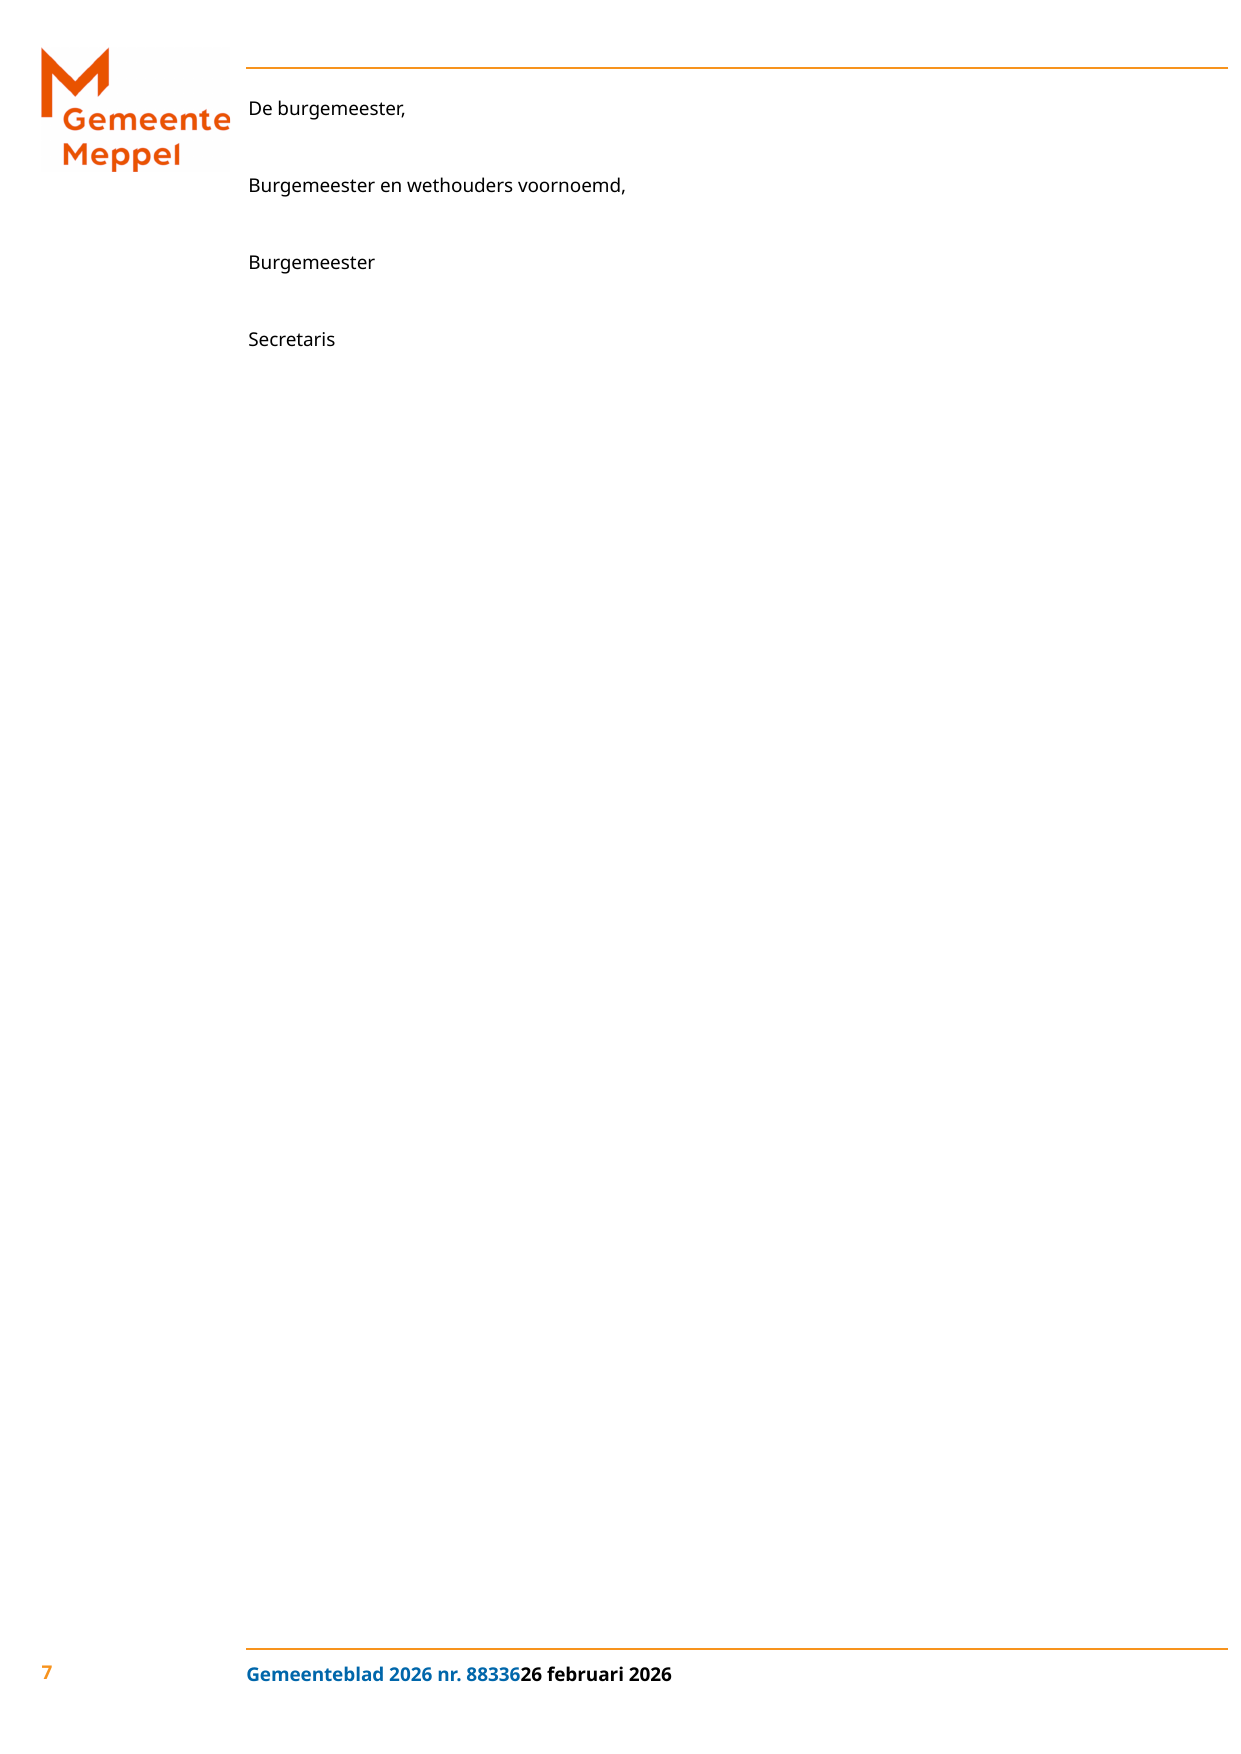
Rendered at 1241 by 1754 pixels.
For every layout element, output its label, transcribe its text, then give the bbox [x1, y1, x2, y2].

text De burgemeester, [248, 95, 1152, 121]
text Secretaris [248, 326, 1152, 352]
text Burgemeester [248, 249, 1152, 275]
text Burgemeester en wethouders voornoemd, [248, 172, 1152, 198]
picture [41, 47, 231, 172]
